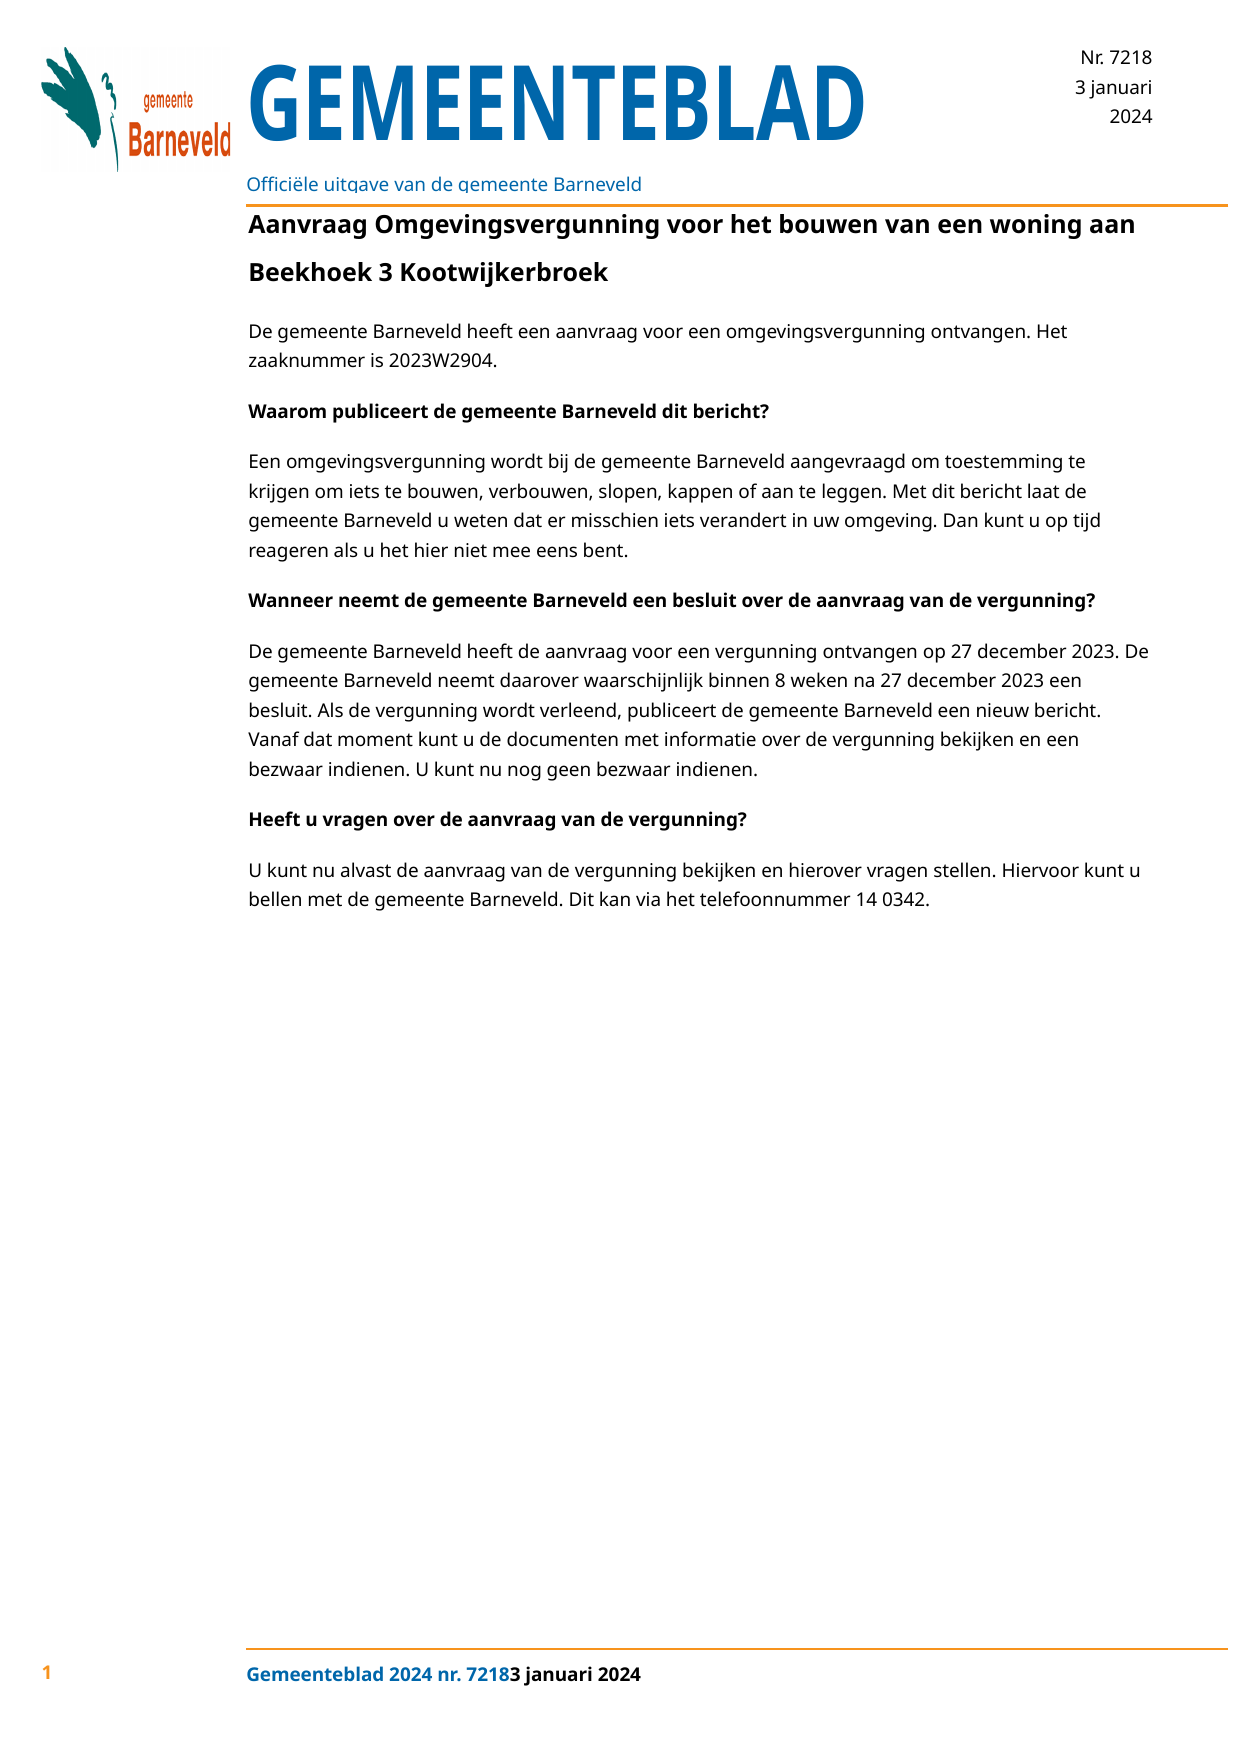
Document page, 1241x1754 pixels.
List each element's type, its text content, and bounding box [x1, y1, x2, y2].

text Wanneer neemt de gemeente Barneveld een besluit over de aanvraag van de vergunning? [248, 587, 1152, 613]
text De gemeente Barneveld heeft de aanvraag voor een vergunning ontvangen op 27 december 2023. De gemeente Barneveld neemt daarover waarschijnlijk binnen 8 weken na 27 december 2023 een besluit. Als de vergunning wordt verleend, publiceert de gemeente Barneveld een nieuw bericht. Vanaf dat moment kunt u de documenten met informatie over de vergunning bekijken en een bezwaar indienen. U kunt nu nog geen bezwaar indienen. [248, 638, 1152, 782]
text Waarom publiceert de gemeente Barneveld dit bericht? [248, 398, 1152, 424]
text U kunt nu alvast de aanvraag van de vergunning bekijken en hierover vragen stellen. Hiervoor kunt u bellen met de gemeente Barneveld. Dit kan via het telefoonnummer 14 0342. [248, 857, 1152, 912]
text De gemeente Barneveld heeft een aanvraag voor een omgevingsvergunning ontvangen. Het zaaknummer is 2023W2904. [248, 318, 1152, 373]
text Aanvraag Omgevingsvergunning voor het bouwen van een woning aan Beekhoek 3 Kootwijkerbroek [248, 207, 1152, 288]
text Een omgevingsvergunning wordt bij de gemeente Barneveld aangevraagd om toestemming te krijgen om iets te bouwen, verbouwen, slopen, kappen of aan te leggen. Met dit bericht laat de gemeente Barneveld u weten dat er misschien iets verandert in uw omgeving. Dan kunt u op tijd reageren als u het hier niet mee eens bent. [248, 448, 1152, 563]
text Heeft u vragen over de aanvraag van de vergunning? [248, 807, 1152, 832]
picture [41, 47, 231, 172]
